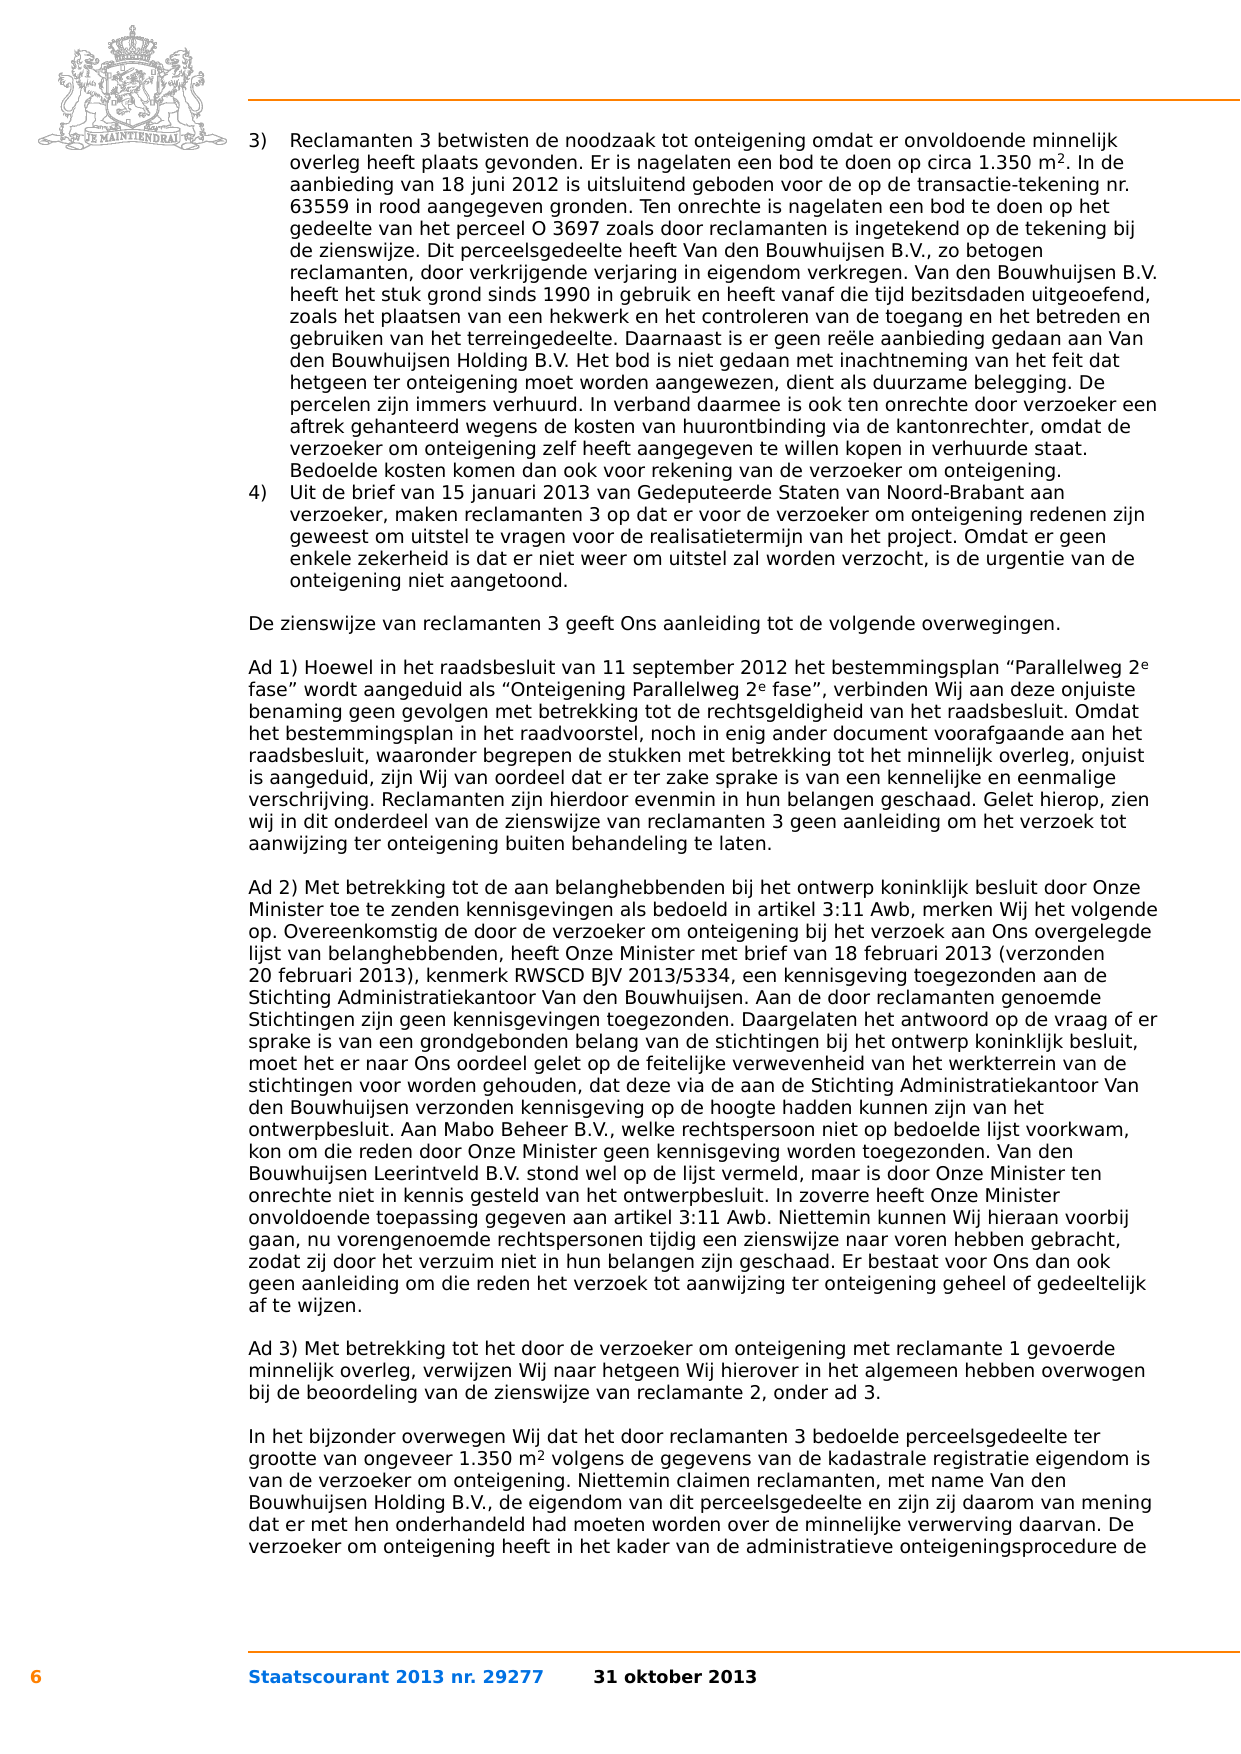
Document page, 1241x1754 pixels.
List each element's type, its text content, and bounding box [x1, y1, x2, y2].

text Ad 3) Met betrekking tot het door de verzoeker om onteigening met reclamante 1 gevoerde minnelijk overleg, verwijzen Wij naar hetgeen Wij hierover in het algemeen hebben overwogen bij de beoordeling van de zienswijze van reclamante 2, onder ad 3. [248, 1338, 1163, 1404]
text 3) Reclamanten 3 betwisten de noodzaak tot onteigening omdat er onvoldoende minnelijk overleg heeft plaats gevonden. Er is nagelaten een bod te doen op circa 1.350 m2. In de aanbieding van 18 juni 2012 is uitsluitend geboden voor de op de transactie-tekening nr. 63559 in rood aangegeven gronden. Ten onrechte is nagelaten een bod te doen op het gedeelte van het perceel O 3697 zoals door reclamanten is ingetekend op de tekening bij de zienswijze. Dit perceelsgedeelte heeft Van den Bouwhuijsen B.V., zo betogen reclamanten, door verkrijgende verjaring in eigendom verkregen. Van den Bouwhuijsen B.V. heeft het stuk grond sinds 1990 in gebruik en heeft vanaf die tijd bezitsdaden uitgeoefend, zoals het plaatsen van een hekwerk en het controleren van de toegang en het betreden en gebruiken van het terreingedeelte. Daarnaast is er geen reële aanbieding gedaan aan Van den Bouwhuijsen Holding B.V. Het bod is niet gedaan met inachtneming van het feit dat hetgeen ter onteigening moet worden aangewezen, dient als duurzame belegging. De percelen zijn immers verhuurd. In verband daarmee is ook ten onrechte door verzoeker een aftrek gehanteerd wegens de kosten van huurontbinding via de kantonrechter, omdat de verzoeker om onteigening zelf heeft aangegeven te willen kopen in verhuurde staat. Bedoelde kosten komen dan ook voor rekening van de verzoeker om onteigening. [248, 130, 1163, 482]
text In het bijzonder overwegen Wij dat het door reclamanten 3 bedoelde perceelsgedeelte ter grootte van ongeveer 1.350 m2 volgens de gegevens van de kadastrale registratie eigendom is van de verzoeker om onteigening. Niettemin claimen reclamanten, met name Van den Bouwhuijsen Holding B.V., de eigendom van dit perceelsgedeelte en zijn zij daarom van mening dat er met hen onderhandeld had moeten worden over de minnelijke verwerving daarvan. De verzoeker om onteigening heeft in het kader van de administratieve onteigeningsprocedure de [248, 1426, 1163, 1558]
text 4) Uit de brief van 15 januari 2013 van Gedeputeerde Staten van Noord-Brabant aan verzoeker, maken reclamanten 3 op dat er voor de verzoeker om onteigening redenen zijn geweest om uitstel te vragen voor de realisatietermijn van het project. Omdat er geen enkele zekerheid is dat er niet weer om uitstel zal worden verzocht, is de urgentie van de onteigening niet aangetoond. [248, 482, 1163, 591]
picture [38, 25, 227, 150]
text Ad 2) Met betrekking tot de aan belanghebbenden bij het ontwerp koninklijk besluit door Onze Minister toe te zenden kennisgevingen als bedoeld in artikel 3:11 Awb, merken Wij het volgende op. Overeenkomstig de door de verzoeker om onteigening bij het verzoek aan Ons overgelegde lijst van belanghebbenden, heeft Onze Minister met brief van 18 februari 2013 (verzonden 20 februari 2013), kenmerk RWSCD BJV 2013/5334, een kennisgeving toegezonden aan de Stichting Administratiekantoor Van den Bouwhuijsen. Aan de door reclamanten genoemde Stichtingen zijn geen kennisgevingen toegezonden. Daargelaten het antwoord op de vraag of er sprake is van een grondgebonden belang van de stichtingen bij het ontwerp koninklijk besluit, moet het er naar Ons oordeel gelet op de feitelijke verwevenheid van het werkterrein van de stichtingen voor worden gehouden, dat deze via de aan de Stichting Administratiekantoor Van den Bouwhuijsen verzonden kennisgeving op de hoogte hadden kunnen zijn van het ontwerpbesluit. Aan Mabo Beheer B.V., welke rechtspersoon niet op bedoelde lijst voorkwam, kon om die reden door Onze Minister geen kennisgeving worden toegezonden. Van den Bouwhuijsen Leerintveld B.V. stond wel op de lijst vermeld, maar is door Onze Minister ten onrechte niet in kennis gesteld van het ontwerpbesluit. In zoverre heeft Onze Minister onvoldoende toepassing gegeven aan artikel 3:11 Awb. Niettemin kunnen Wij hieraan voorbij gaan, nu vorengenoemde rechtspersonen tijdig een zienswijze naar voren hebben gebracht, zodat zij door het verzuim niet in hun belangen zijn geschaad. Er bestaat voor Ons dan ook geen aanleiding om die reden het verzoek tot aanwijzing ter onteigening geheel of gedeeltelijk af te wijzen. [248, 877, 1163, 1316]
text De zienswijze van reclamanten 3 geeft Ons aanleiding tot de volgende overwegingen. [248, 613, 1163, 635]
text Ad 1) Hoewel in het raadsbesluit van 11 september 2012 het bestemmingsplan “Parallelweg 2e fase” wordt aangeduid als “Onteigening Parallelweg 2e fase”, verbinden Wij aan deze onjuiste benaming geen gevolgen met betrekking tot de rechtsgeldigheid van het raadsbesluit. Omdat het bestemmingsplan in het raadvoorstel, noch in enig ander document voorafgaande aan het raadsbesluit, waaronder begrepen de stukken met betrekking tot het minnelijk overleg, onjuist is aangeduid, zijn Wij van oordeel dat er ter zake sprake is van een kennelijke en eenmalige verschrijving. Reclamanten zijn hierdoor evenmin in hun belangen geschaad. Gelet hierop, zien wij in dit onderdeel van de zienswijze van reclamanten 3 geen aanleiding om het verzoek tot aanwijzing ter onteigening buiten behandeling te laten. [248, 657, 1163, 855]
